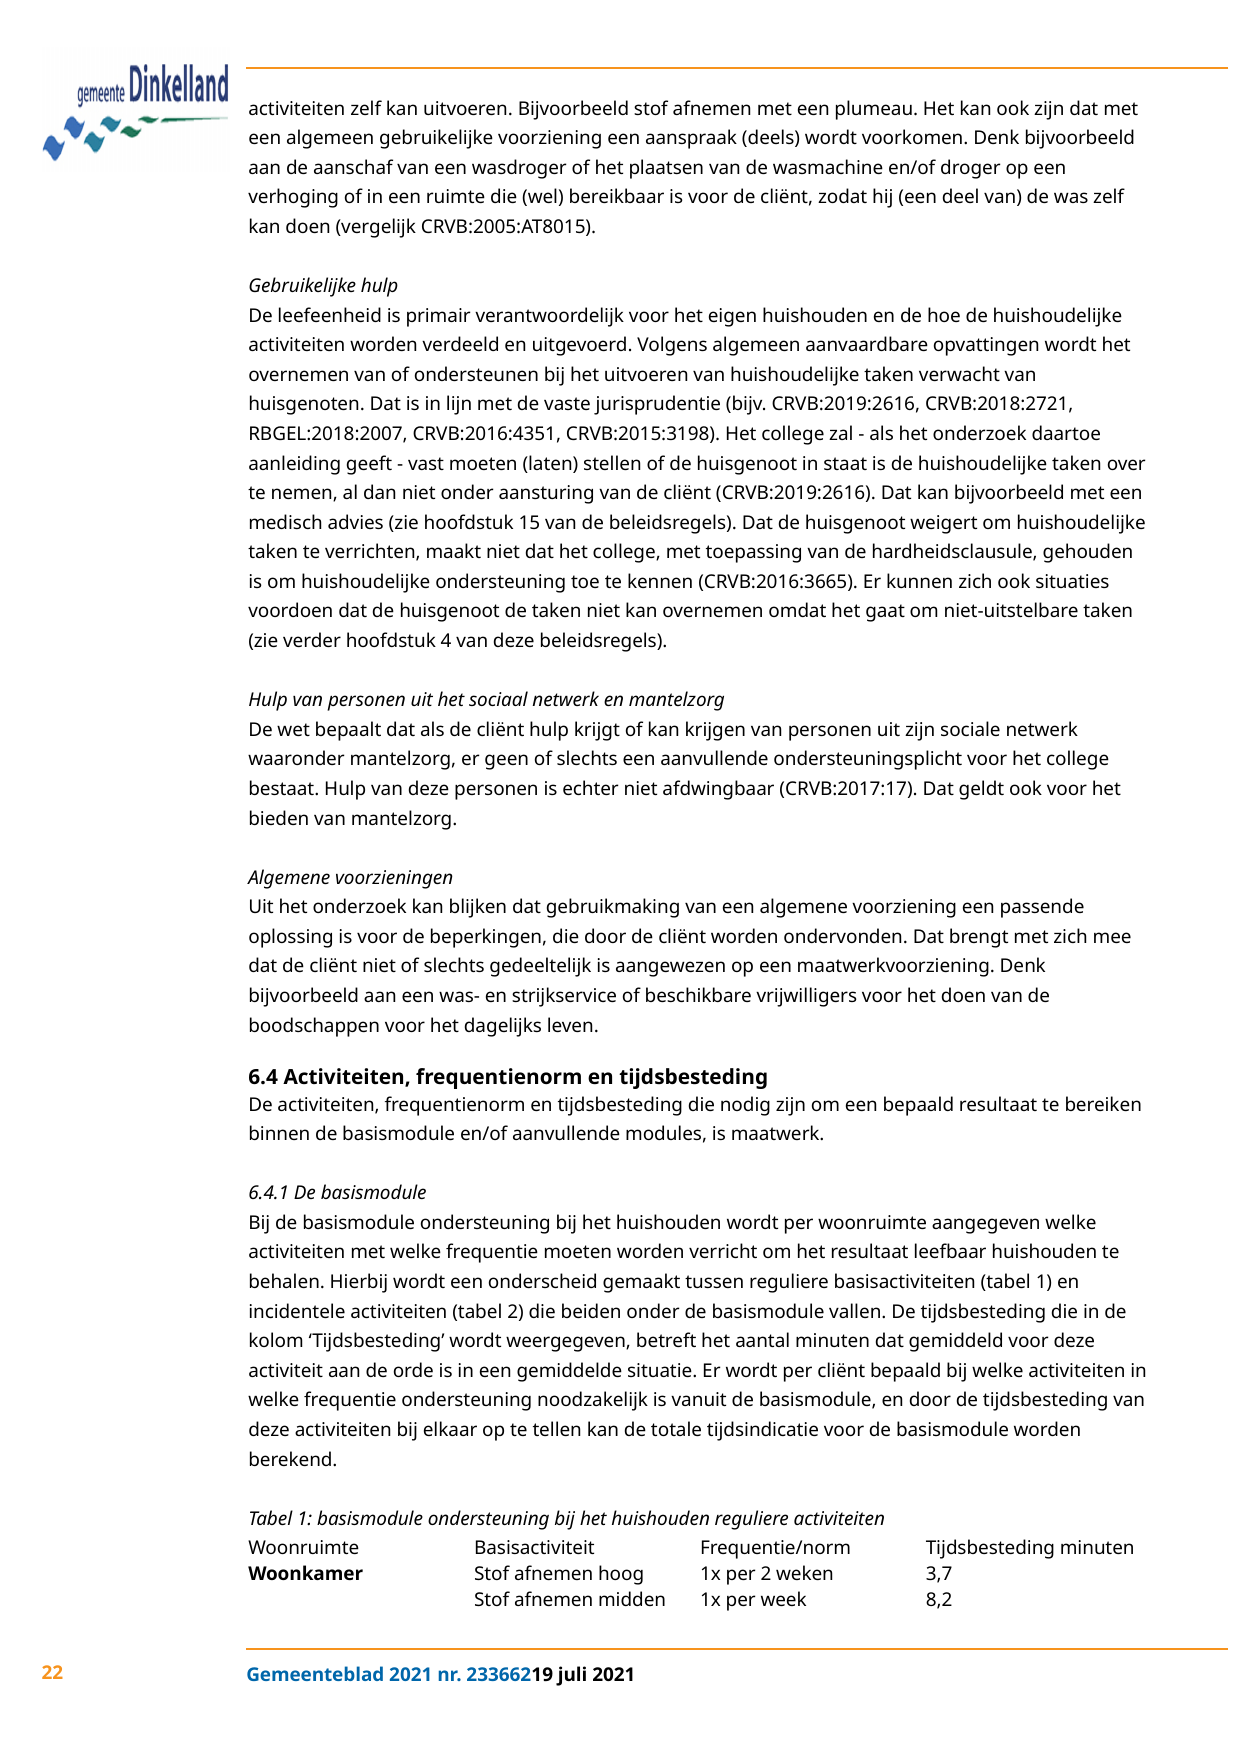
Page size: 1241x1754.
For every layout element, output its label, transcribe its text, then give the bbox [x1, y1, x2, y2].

text Algemene voorzieningen [248, 864, 1152, 890]
text Tabel 1: basismodule ondersteuning bij het huishouden reguliere activiteiten [248, 1505, 1152, 1531]
picture [41, 47, 231, 172]
table_header Frequentie/norm [700, 1535, 926, 1560]
table_cell Stof afnemen hoog [474, 1560, 700, 1586]
table_header Basisactiviteit [474, 1535, 700, 1560]
text De leefeenheid is primair verantwoordelijk voor het eigen huishouden en de hoe de huishoudelijke activiteiten worden verdeeld en uitgevoerd. Volgens algemeen aanvaardbare opvattingen wordt het overnemen van of ondersteunen bij het uitvoeren van huishoudelijke taken verwacht van huisgenoten. Dat is in lijn met de vaste jurisprudentie (bijv. CRVB:2019:2616, CRVB:2018:2721, RBGEL:2018:2007, CRVB:2016:4351, CRVB:2015:3198). Het college zal - als het onderzoek daartoe aanleiding geeft - vast moeten (laten) stellen of de huisgenoot in staat is de huishoudelijke taken over te nemen, al dan niet onder aansturing van de cliënt (CRVB:2019:2616). Dat kan bijvoorbeeld met een medisch advies (zie hoofdstuk 15 van de beleidsregels). Dat de huisgenoot weigert om huishoudelijke taken te verrichten, maakt niet dat het college, met toepassing van de hardheidsclausule, gehouden is om huishoudelijke ondersteuning toe te kennen (CRVB:2016:3665). Er kunnen zich ook situaties voordoen dat de huisgenoot de taken niet kan overnemen omdat het gaat om niet-uitstelbare taken (zie verder hoofdstuk 4 van deze beleidsregels). [248, 302, 1152, 653]
table_header Woonruimte [248, 1535, 474, 1560]
text Gebruikelijke hulp [248, 272, 1152, 298]
table_header Tijdsbesteding minuten [926, 1535, 1152, 1560]
text De activiteiten, frequentienorm en tijdsbesteding die nodig zijn om een bepaald resultaat te bereiken binnen de basismodule en/of aanvullende modules, is maatwerk. [248, 1091, 1152, 1146]
table_cell 3,7 [926, 1560, 1152, 1586]
table_cell 1x per 2 weken [700, 1560, 926, 1586]
table_cell 1x per week [700, 1586, 926, 1612]
text Bij de basismodule ondersteuning bij het huishouden wordt per woonruimte aangegeven welke activiteiten met welke frequentie moeten worden verricht om het resultaat leefbaar huishouden te behalen. Hierbij wordt een onderscheid gemaakt tussen reguliere basisactiviteiten (tabel 1) en incidentele activiteiten (tabel 2) die beiden onder de basismodule vallen. De tijdsbesteding die in de kolom ‘Tijdsbesteding’ wordt weergegeven, betreft het aantal minuten dat gemiddeld voor deze activiteit aan de orde is in een gemiddelde situatie. Er wordt per cliënt bepaald bij welke activiteiten in welke frequentie ondersteuning noodzakelijk is vanuit de basismodule, en door de tijdsbesteding van deze activiteiten bij elkaar op te tellen kan de totale tijdsindicatie voor de basismodule worden berekend. [248, 1209, 1152, 1471]
table_cell Woonkamer [248, 1560, 474, 1612]
text De wet bepaalt dat als de cliënt hulp krijgt of kan krijgen van personen uit zijn sociale netwerk waaronder mantelzorg, er geen of slechts een aanvullende ondersteuningsplicht voor het college bestaat. Hulp van deze personen is echter niet afdwingbaar (CRVB:2017:17). Dat geldt ook voor het bieden van mantelzorg. [248, 716, 1152, 831]
table_cell Stof afnemen midden [474, 1586, 700, 1612]
table_cell 8,2 [926, 1586, 1152, 1612]
text activiteiten zelf kan uitvoeren. Bijvoorbeeld stof afnemen met een plumeau. Het kan ook zijn dat met een algemeen gebruikelijke voorziening een aanspraak (deels) wordt voorkomen. Denk bijvoorbeeld aan de aanschaf van een wasdroger of het plaatsen van de wasmachine en/of droger op een verhoging of in een ruimte die (wel) bereikbaar is voor de cliënt, zodat hij (een deel van) de was zelf kan doen (vergelijk CRVB:2005:AT8015). [248, 95, 1152, 239]
text Hulp van personen uit het sociaal netwerk en mantelzorg [248, 686, 1152, 712]
text Uit het onderzoek kan blijken dat gebruikmaking van een algemene voorziening een passende oplossing is voor de beperkingen, die door de cliënt worden ondervonden. Dat brengt met zich mee dat de cliënt niet of slechts gedeeltelijk is aangewezen op een maatwerkvoorziening. Denk bijvoorbeeld aan een was- en strijkservice of beschikbare vrijwilligers voor het doen van de boodschappen voor het dagelijks leven. [248, 893, 1152, 1038]
text 6.4.1 De basismodule [248, 1179, 1152, 1205]
text 6.4 Activiteiten, frequentienorm en tijdsbesteding [248, 1062, 1152, 1091]
